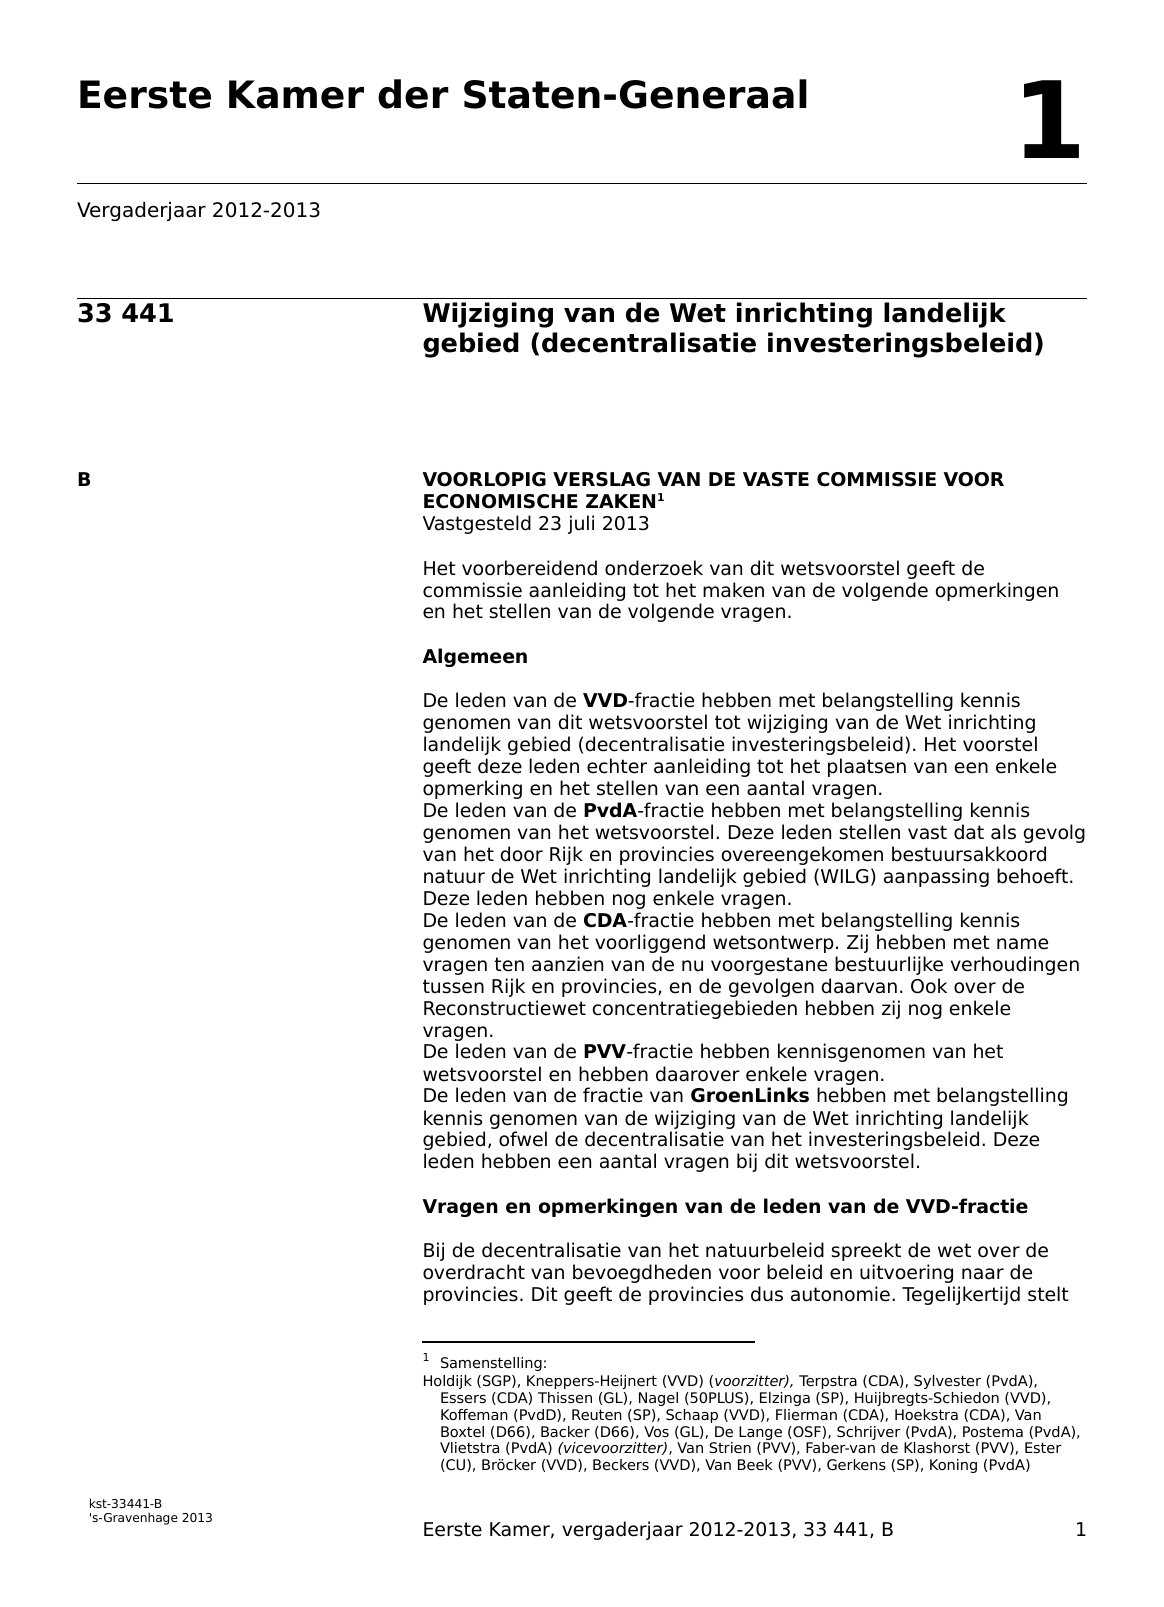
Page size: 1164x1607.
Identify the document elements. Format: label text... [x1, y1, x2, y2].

text Het voorbereidend onderzoek van dit wetsvoorstel geeft de commissie aanleiding tot het maken van de volgende opmerkingen en het stellen van de volgende vragen. [422, 557, 1087, 623]
subtitle Vragen en opmerkingen van de leden van de VVD-fractie [422, 1196, 1087, 1217]
text Holdijk (SGP), Kneppers-Heijnert (VVD) (voorzitter), Terpstra (CDA), Sylvester (PvdA), Essers (CDA) Thissen (GL), Nagel (50PLUS), Elzinga (SP), Huijbregts-Schiedon (VVD), Koffeman (PvdD), Reuten (SP), Schaap (VVD), Flierman (CDA), Hoekstra (CDA), Van Boxtel (D66), Backer (D66), Vos (GL), De Lange (OSF), Schrijver (PvdA), Postema (PvdA), Vlietstra (PvdA) (vicevoorzitter), Van Strien (PVV), Faber-van de Klashorst (PVV), Ester (CU), Bröcker (VVD), Beckers (VVD), Van Beek (PVV), Gerkens (SP), Koning (PvdA) [422, 1373, 1087, 1474]
subtitle B VOORLOPIG VERSLAG VAN DE VASTE COMMISSIE VOOR ECONOMISCHE ZAKEN [77, 469, 1087, 513]
text Samenstelling: [422, 1351, 1087, 1373]
text Bij de decentralisatie van het natuurbeleid spreekt de wet over de overdracht van bevoegdheden voor beleid en uitvoering naar de provincies. Dit geeft de provincies dus autonomie. Tegelijkertijd stelt [422, 1240, 1087, 1306]
text De leden van de VVD-fractie hebben met belangstelling kennis genomen van dit wetsvoorstel tot wijziging van de Wet inrichting landelijk gebied (decentralisatie investeringsbeleid). Het voorstel geeft deze leden echter aanleiding tot het plaatsen van een enkele opmerking en het stellen van een aantal vragen. [422, 690, 1087, 800]
table_header 1 [886, 59, 1087, 183]
text De leden van de fractie van GroenLinks hebben met belangstelling kennis genomen van de wijziging van de Wet inrichting landelijk gebied, ofwel de decentralisatie van het investeringsbeleid. Deze leden hebben een aantal vragen bij dit wetsvoorstel. [422, 1085, 1087, 1173]
text De leden van de PvdA-fractie hebben met belangstelling kennis genomen van het wetsvoorstel. Deze leden stellen vast dat als gevolg van het door Rijk en provincies overeengekomen bestuursakkoord natuur de Wet inrichting landelijk gebied (WILG) aanpassing behoeft. Deze leden hebben nog enkele vragen. [422, 800, 1087, 909]
text 's-Gravenhage 2013 [88, 1511, 323, 1525]
text De leden van de PVV-fractie hebben kennisgenomen van het wetsvoorstel en hebben daarover enkele vragen. [422, 1041, 1087, 1085]
text kst-33441-B [88, 1497, 323, 1511]
text De leden van de CDA-fractie hebben met belangstelling kennis genomen van het voorliggend wetsontwerp. Zij hebben met name vragen ten aanzien van de nu voorgestane bestuurlijke verhoudingen tussen Rijk en provincies, en de gevolgen daarvan. Ook over de Reconstructiewet concentratiegebieden hebben zij nog enkele vragen. [422, 909, 1087, 1041]
subtitle 33 441 Wijziging van de Wet inrichting landelijk gebied (decentralisatie investeringsbeleid) [77, 299, 1087, 358]
text Vastgesteld 23 juli 2013 [422, 513, 1087, 535]
table_cell Vergaderjaar 2012-2013 [77, 184, 1087, 298]
table_header Eerste Kamer der Staten-Generaal [77, 59, 886, 183]
subtitle Algemeen [422, 646, 1087, 668]
